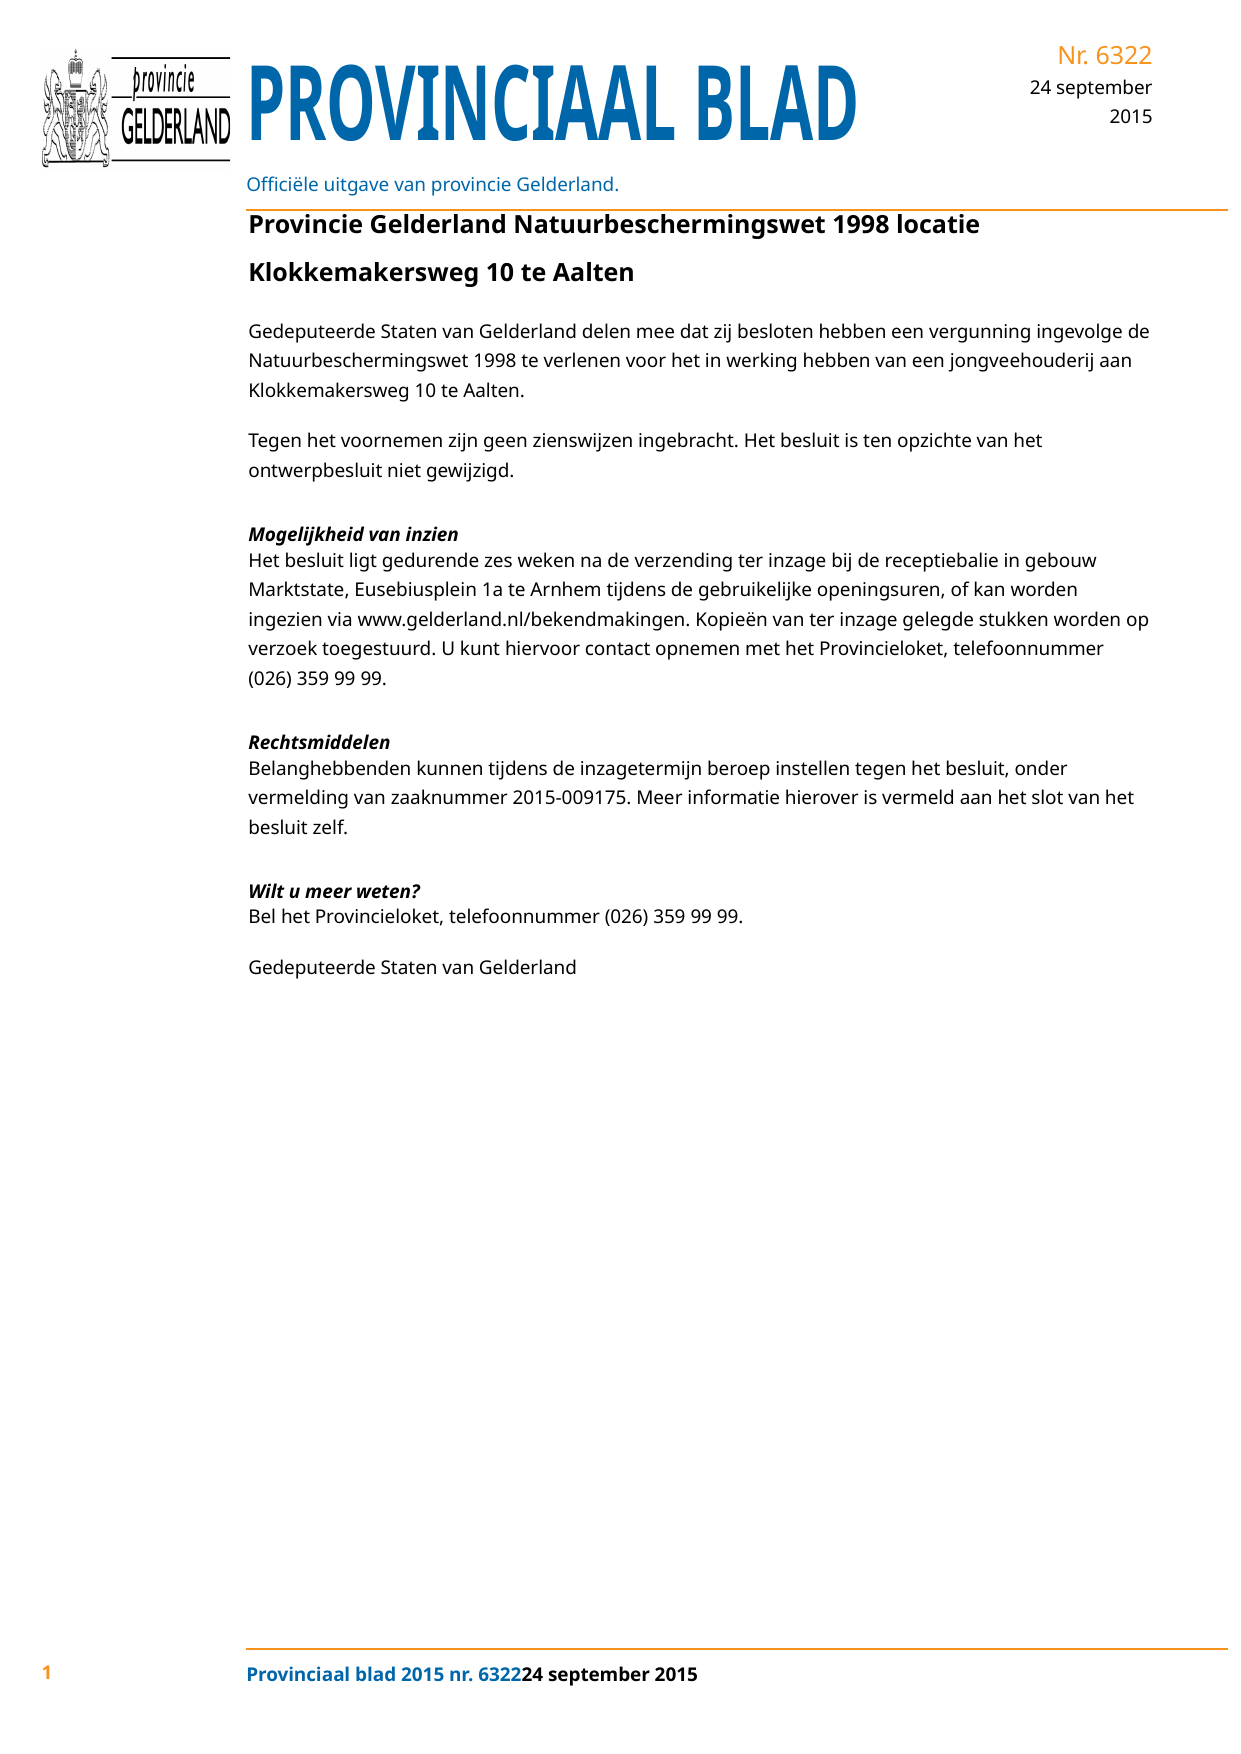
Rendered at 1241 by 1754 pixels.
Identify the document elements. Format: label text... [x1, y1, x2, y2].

text Rechtsmiddelen [248, 729, 1152, 755]
text Bel het Provincieloket, telefoonnummer (026) 359 99 99. [248, 904, 1152, 929]
text Gedeputeerde Staten van Gelderland delen mee dat zij besloten hebben een vergunning ingevolge de Natuurbeschermingswet 1998 te verlenen voor het in werking hebben van een jongveehouderij aan Klokkemakersweg 10 te Aalten. [248, 318, 1152, 403]
text Het besluit ligt gedurende zes weken na de verzending ter inzage bij de receptiebalie in gebouw Marktstate, Eusebiusplein 1a te Arnhem tijdens de gebruikelijke openingsuren, of kan worden ingezien via www.gelderland.nl/bekendmakingen. Kopieën van ter inzage gelegde stukken worden op verzoek toegestuurd. U kunt hiervoor contact opnemen met het Provincieloket, telefoonnummer (026) 359 99 99. [248, 547, 1152, 691]
text Provincie Gelderland Natuurbeschermingswet 1998 locatie Klokkemakersweg 10 te Aalten [248, 211, 1152, 288]
text Mogelijkheid van inzien [248, 521, 1152, 547]
text Wilt u meer weten? [248, 878, 1152, 904]
text Gedeputeerde Staten van Gelderland [248, 954, 1152, 980]
text Belanghebbenden kunnen tijdens de inzagetermijn beroep instellen tegen het besluit, onder vermelding van zaaknummer 2015-009175. Meer informatie hierover is vermeld aan het slot van het besluit zelf. [248, 755, 1152, 840]
text Tegen het voornemen zijn geen zienswijzen ingebracht. Het besluit is ten opzichte van het ontwerpbesluit niet gewijzigd. [248, 427, 1152, 483]
picture [41, 47, 231, 172]
